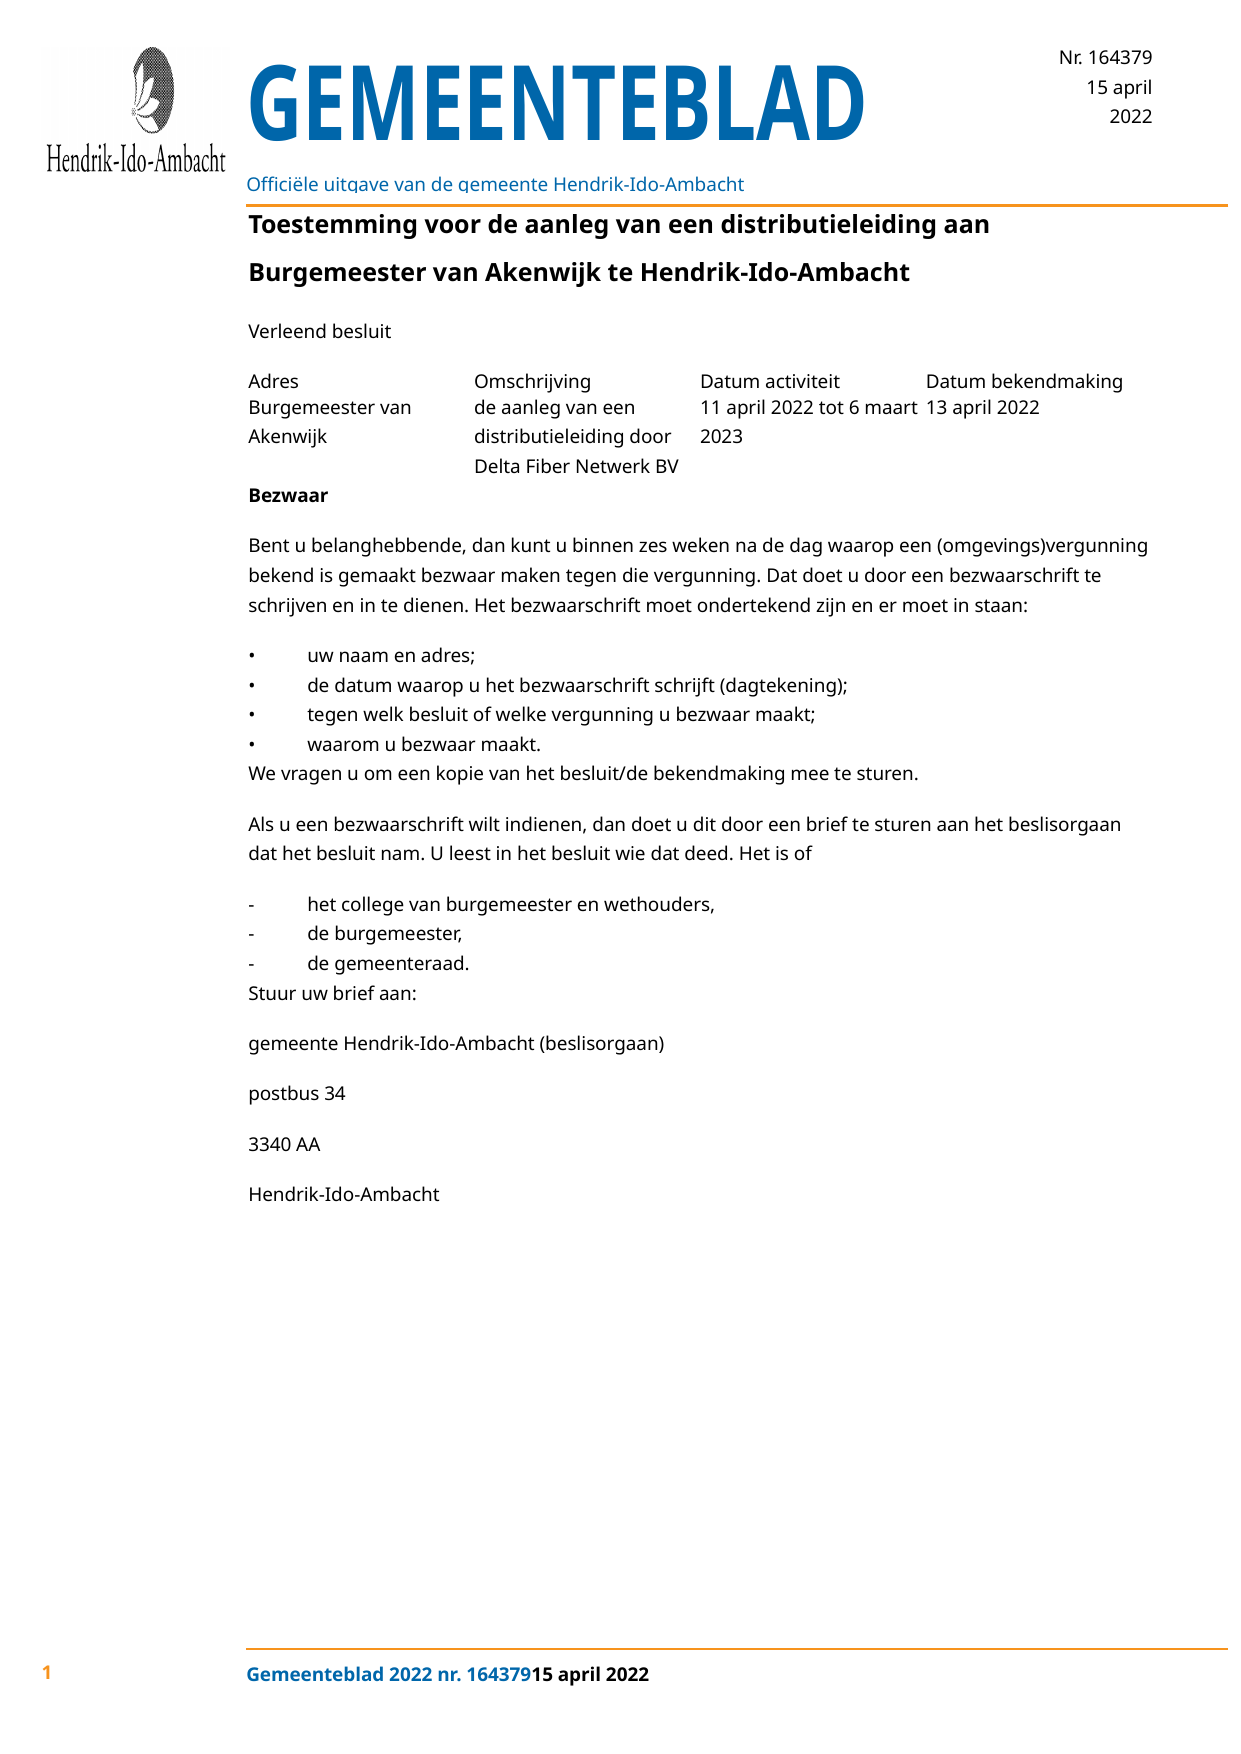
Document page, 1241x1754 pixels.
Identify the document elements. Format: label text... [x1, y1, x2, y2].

list de burgemeester, [248, 921, 1152, 946]
list waarom u bezwaar maakt. [248, 731, 1152, 757]
text Stuur uw brief aan: [248, 980, 1152, 1006]
list het college van burgemeester en wethouders, [248, 891, 1152, 917]
list tegen welk besluit of welke vergunning u bezwaar maakt; [248, 701, 1152, 727]
table_header Datum bekendmaking [926, 369, 1152, 394]
table_cell de aanleg van een distributieleiding door Delta Fiber Netwerk BV [474, 394, 700, 479]
text Hendrik-Ido-Ambacht [248, 1181, 1152, 1207]
text We vragen u om een kopie van het besluit/de bekendmaking mee te sturen. [248, 761, 1152, 786]
text postbus 34 [248, 1081, 1152, 1106]
text Bezwaar [248, 482, 1152, 508]
text 3340 AA [248, 1131, 1152, 1157]
table_header Omschrijving [474, 369, 700, 394]
table_header Adres [248, 369, 474, 394]
list de datum waarop u het bezwaarschrift schrijft (dagtekening); [248, 672, 1152, 698]
table_header Datum activiteit [700, 369, 926, 394]
table_cell 13 april 2022 [926, 394, 1152, 479]
table_cell Burgemeester van Akenwijk [248, 394, 474, 479]
picture [41, 47, 231, 172]
text Verleend besluit [248, 318, 1152, 344]
list de gemeenteraad. [248, 950, 1152, 976]
text gemeente Hendrik-Ido-Ambacht (beslisorgaan) [248, 1030, 1152, 1056]
list uw naam en adres; [248, 642, 1152, 668]
text Bent u belanghebbende, dan kunt u binnen zes weken na de dag waarop een (omgevings)vergunning bekend is gemaakt bezwaar maken tegen die vergunning. Dat doet u door een bezwaarschrift te schrijven en in te dienen. Het bezwaarschrift moet ondertekend zijn en er moet in staan: [248, 533, 1152, 618]
table_cell 11 april 2022 tot 6 maart 2023 [700, 394, 926, 479]
text Toestemming voor de aanleg van een distributieleiding aan Burgemeester van Akenwijk te Hendrik-Ido-Ambacht [248, 207, 1152, 288]
text Als u een bezwaarschrift wilt indienen, dan doet u dit door een brief te sturen aan het beslisorgaan dat het besluit nam. U leest in het besluit wie dat deed. Het is of [248, 811, 1152, 866]
